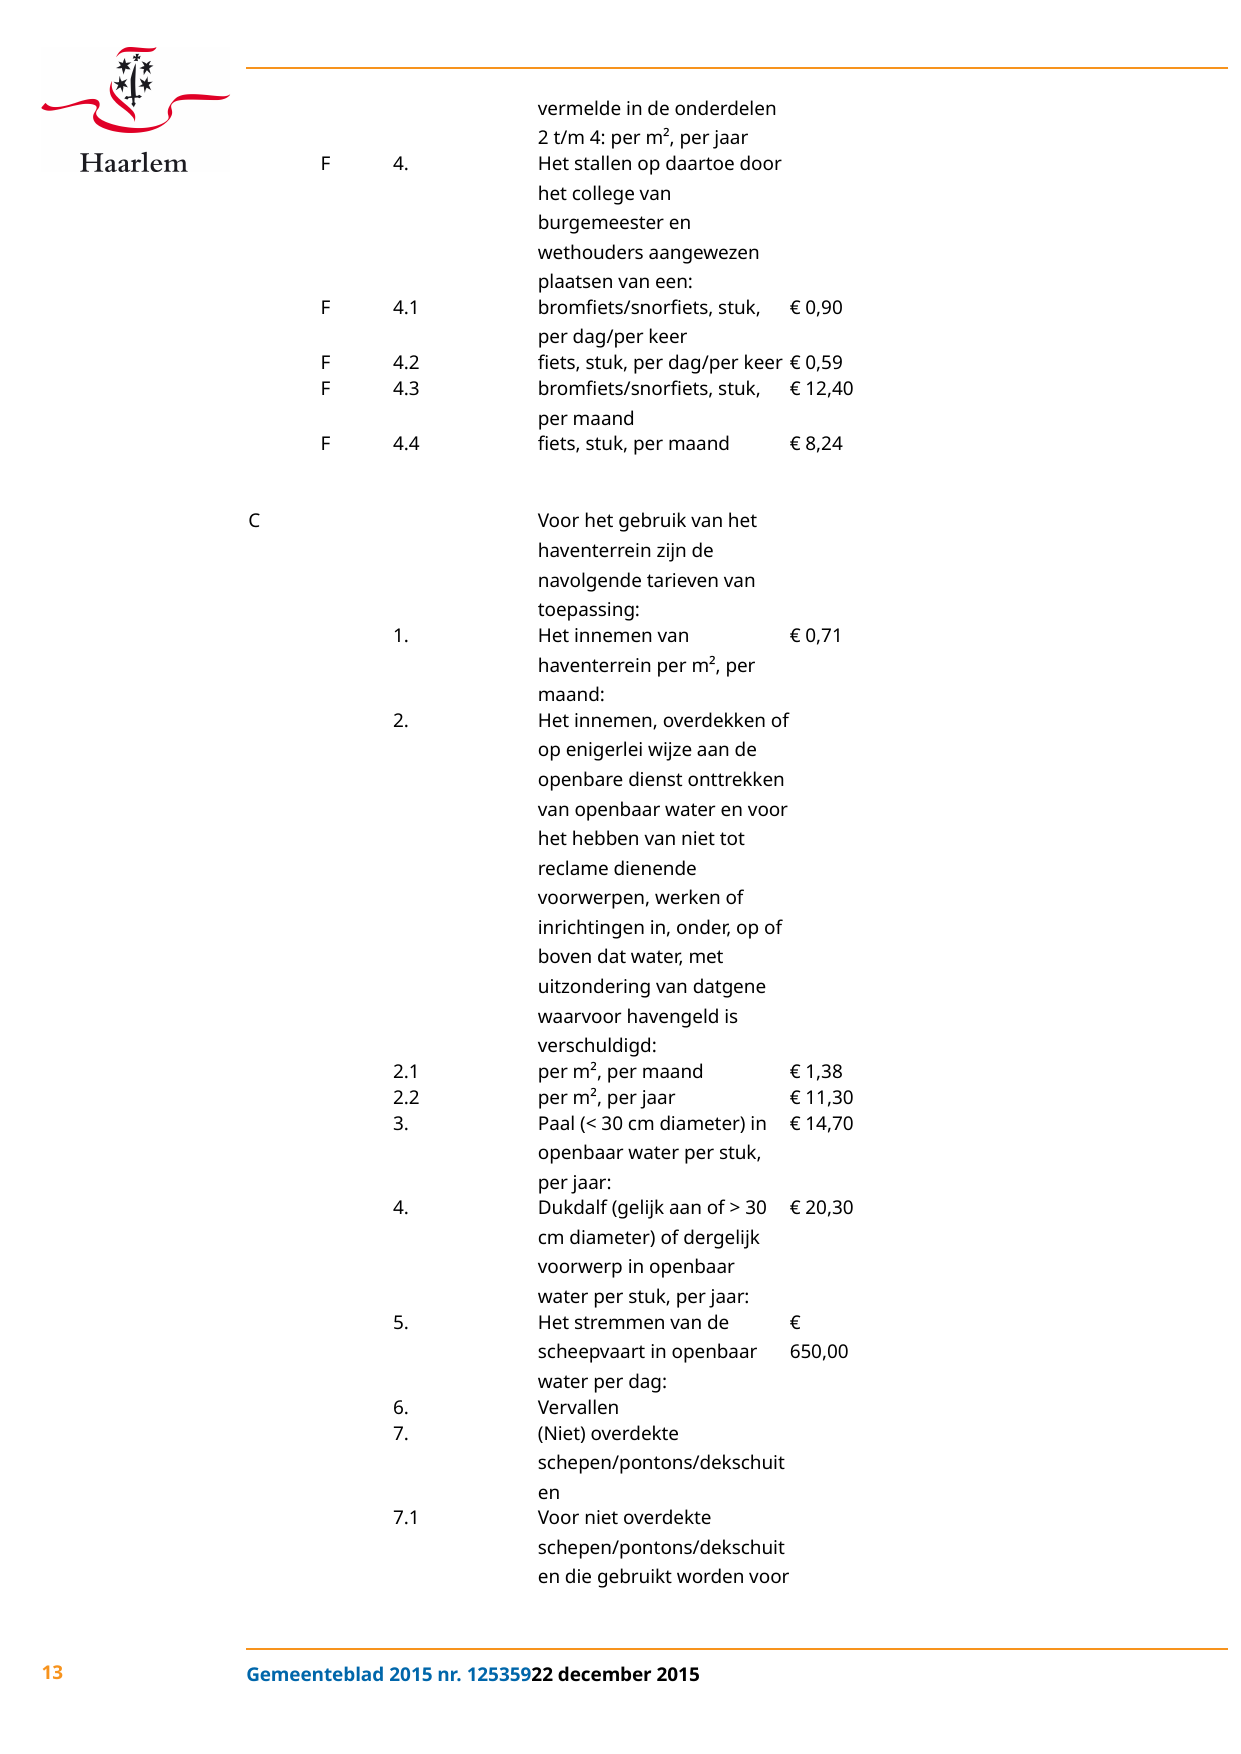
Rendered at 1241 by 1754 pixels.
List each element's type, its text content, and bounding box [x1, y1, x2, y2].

table_cell [248, 622, 320, 707]
table_cell Vervallen [538, 1394, 789, 1420]
table_cell € 20,30 [790, 1195, 862, 1309]
table_cell [320, 1195, 393, 1309]
table_cell [320, 508, 393, 622]
table_cell [645, 482, 717, 508]
table_cell € 14,70 [790, 1110, 862, 1194]
table_cell [320, 1084, 393, 1110]
table_cell € 0,71 [790, 622, 862, 707]
table_cell Voor het gebruik van het haventerrein zijn de navolgende tarieven van toepassing: [538, 508, 789, 622]
table_cell [248, 1420, 320, 1504]
table_cell 2.1 [393, 1058, 538, 1084]
table_cell [248, 482, 644, 508]
table_cell € 12,40 [790, 375, 862, 431]
table_cell [790, 707, 862, 1058]
table_cell [320, 1058, 393, 1084]
table_cell 4.3 [393, 375, 538, 431]
table_cell [248, 1084, 320, 1110]
table_cell Paal (< 30 cm diameter) in openbaar water per stuk, per jaar: [538, 1110, 789, 1194]
table_cell € 650,00 [790, 1309, 862, 1394]
table_cell [248, 350, 320, 375]
table_cell [320, 95, 393, 150]
table_cell [248, 1058, 320, 1084]
table_cell [248, 456, 320, 482]
table_cell [790, 508, 862, 622]
table_cell [248, 1195, 320, 1309]
table_cell 4.2 [393, 350, 538, 375]
table_cell [393, 456, 538, 482]
table_cell [248, 294, 320, 349]
table_cell fiets, stuk, per dag/per keer [538, 350, 789, 375]
table_cell [320, 1309, 393, 1394]
table_cell 7. [393, 1420, 538, 1504]
table_cell [320, 1505, 393, 1589]
table_cell [248, 150, 320, 294]
table_cell Het innemen van haventerrein per m², per maand: [538, 622, 789, 707]
table_cell [790, 1505, 862, 1589]
table_cell 4. [393, 1195, 538, 1309]
table_cell [320, 1394, 393, 1420]
table_cell F [320, 350, 393, 375]
table_cell [320, 456, 393, 482]
table_cell Het stallen op daartoe door het college van burgemeester en wethouders aangewezen plaatsen van een: [538, 150, 789, 294]
table_cell [248, 1309, 320, 1394]
table_cell [790, 95, 862, 150]
table_cell per m², per jaar [538, 1084, 789, 1110]
table_cell Dukdalf (gelijk aan of > 30 cm diameter) of dergelijk voorwerp in openbaar water per stuk, per jaar: [538, 1195, 789, 1309]
table_cell 5. [393, 1309, 538, 1394]
table_cell (Niet) overdekte schepen/pontons/dekschuiten [538, 1420, 789, 1504]
table_cell F [320, 431, 393, 456]
table_cell C [248, 508, 320, 622]
table_cell [248, 707, 320, 1058]
table_cell per m², per maand [538, 1058, 789, 1084]
table_cell F [320, 294, 393, 349]
table_cell € 0,90 [790, 294, 862, 349]
table_cell bromfiets/snorfiets, stuk, per maand [538, 375, 789, 431]
table_cell € 8,24 [790, 431, 862, 456]
table_cell 1. [393, 622, 538, 707]
table_cell [393, 95, 538, 150]
table_cell [790, 1394, 862, 1420]
table_cell Het innemen, overdekken of op enigerlei wijze aan de openbare dienst onttrekken van openbaar water en voor het hebben van niet tot reclame dienende voorwerpen, werken of inrichtingen in, onder, op of boven dat water, met uitzondering van datgene waarvoor havengeld is verschuldigd: [538, 707, 789, 1058]
table_cell [790, 456, 862, 482]
table_cell 7.1 [393, 1505, 538, 1589]
picture [41, 47, 231, 172]
table_cell [248, 1505, 320, 1589]
table_cell [393, 508, 538, 622]
table_cell 2.2 [393, 1084, 538, 1110]
table_cell [538, 456, 789, 482]
table_cell [320, 1420, 393, 1504]
table_cell 2. [393, 707, 538, 1058]
table_cell [248, 375, 320, 431]
table_cell € 1,38 [790, 1058, 862, 1084]
table_cell [248, 1394, 320, 1420]
table_cell F [320, 150, 393, 294]
table_cell 4.1 [393, 294, 538, 349]
table_cell [320, 622, 393, 707]
table_cell fiets, stuk, per maand [538, 431, 789, 456]
table_cell [790, 150, 862, 294]
table_cell [320, 1110, 393, 1194]
table_cell 3. [393, 1110, 538, 1194]
table_cell bromfiets/snorfiets, stuk, per dag/per keer [538, 294, 789, 349]
table_cell [320, 707, 393, 1058]
table_cell 4.4 [393, 431, 538, 456]
table_cell € 11,30 [790, 1084, 862, 1110]
table_cell F [320, 375, 393, 431]
table_cell [790, 1420, 862, 1504]
table_cell € 0,59 [790, 350, 862, 375]
table_cell Het stremmen van de scheepvaart in openbaar water per dag: [538, 1309, 789, 1394]
table_cell 6. [393, 1394, 538, 1420]
table_cell [248, 431, 320, 456]
table_cell Voor niet overdekte schepen/pontons/dekschuiten die gebruikt worden voor [538, 1505, 789, 1589]
table_cell [248, 95, 320, 150]
table_cell vermelde in de onderdelen 2 t/m 4: per m², per jaar [538, 95, 789, 150]
table_cell [248, 1110, 320, 1194]
table_cell 4. [393, 150, 538, 294]
